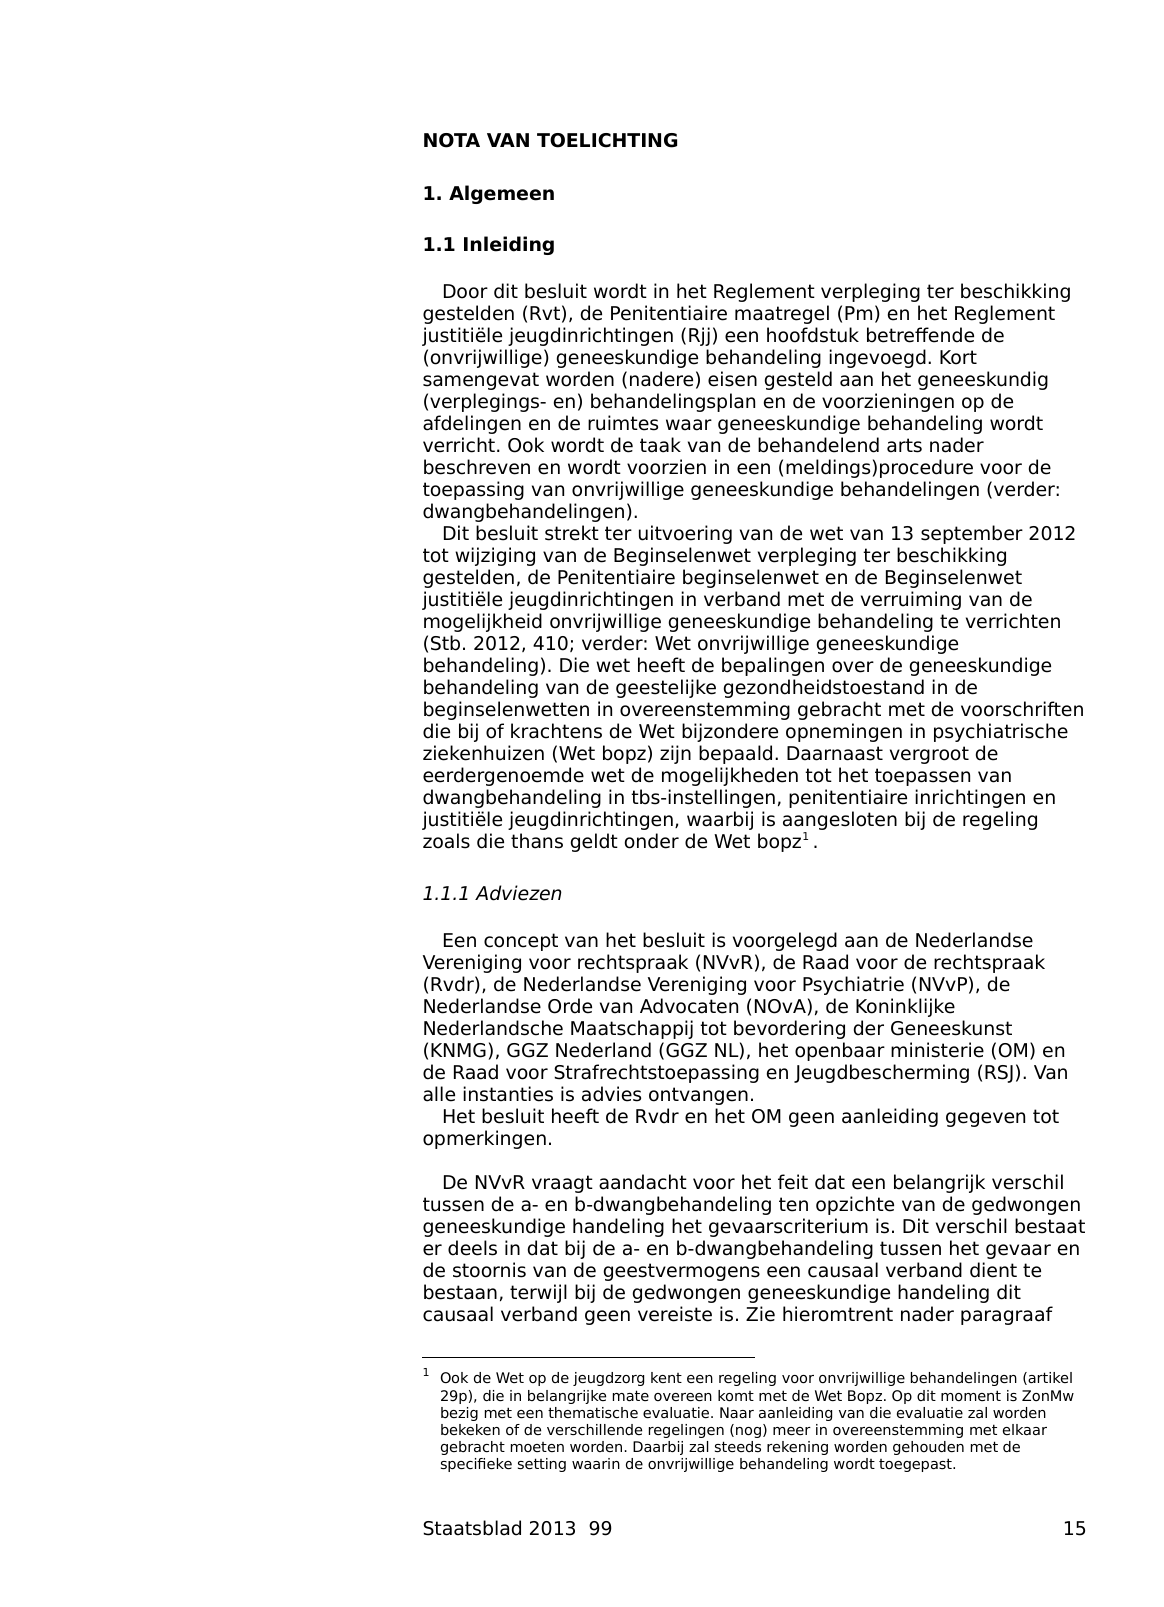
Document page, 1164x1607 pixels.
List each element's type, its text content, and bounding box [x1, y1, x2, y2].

subtitle 1. Algemeen [422, 182, 1087, 204]
text Ook de Wet op de jeugdzorg kent een regeling voor onvrijwillige behandelingen (artikel 29p), die in belangrijke mate overeen komt met de Wet Bopz. Op dit moment is ZonMw bezig met een thematische evaluatie. Naar aanleiding van die evaluatie zal worden bekeken of de verschillende regelingen (nog) meer in overeenstemming met elkaar gebracht moeten worden. Daarbij zal steeds rekening worden gehouden met de specifieke setting waarin de onvrijwillige behandeling wordt toegepast. [422, 1366, 1087, 1473]
subtitle NOTA VAN TOELICHTING [422, 130, 1087, 152]
subtitle 1.1 Inleiding [422, 234, 1087, 256]
text Door dit besluit wordt in het Reglement verpleging ter beschikking gestelden (Rvt), de Penitentiaire maatregel (Pm) en het Reglement justitiële jeugdinrichtingen (Rjj) een hoofdstuk betreffende de (onvrijwillige) geneeskundige behandeling ingevoegd. Kort samengevat worden (nadere) eisen gesteld aan het geneeskundig (verplegings- en) behandelingsplan en de voorzieningen op de afdelingen en de ruimtes waar geneeskundige behandeling wordt verricht. Ook wordt de taak van de behandelend arts nader beschreven en wordt voorzien in een (meldings)procedure voor de toepassing van onvrijwillige geneeskundige behandelingen (verder: dwangbehandelingen). [422, 281, 1087, 523]
text Het besluit heeft de Rvdr en het OM geen aanleiding gegeven tot opmerkingen. [422, 1106, 1087, 1149]
subtitle 1.1.1 Adviezen [422, 883, 1087, 905]
text Een concept van het besluit is voorgelegd aan de Nederlandse Vereniging voor rechtspraak (NVvR), de Raad voor de rechtspraak (Rvdr), de Nederlandse Vereniging voor Psychiatrie (NVvP), de Nederlandse Orde van Advocaten (NOvA), de Koninklijke Nederlandsche Maatschappij tot bevordering der Geneeskunst (KNMG), GGZ Nederland (GGZ NL), het openbaar ministerie (OM) en de Raad voor Strafrechtstoepassing en Jeugdbescherming (RSJ). Van alle instanties is advies ontvangen. [422, 930, 1087, 1106]
text Dit besluit strekt ter uitvoering van de wet van 13 september 2012 tot wijziging van de Beginselenwet verpleging ter beschikking gestelden, de Penitentiaire beginselenwet en de Beginselenwet justitiële jeugdinrichtingen in verband met de verruiming van de mogelijkheid onvrijwillige geneeskundige behandeling te verrichten (Stb. 2012, 410; verder: Wet onvrijwillige geneeskundige behandeling). Die wet heeft de bepalingen over de geneeskundige behandeling van de geestelijke gezondheidstoestand in de beginselenwetten in overeenstemming gebracht met de voorschriften die bij of krachtens de Wet bijzondere opnemingen in psychiatrische ziekenhuizen (Wet bopz) zijn bepaald. Daarnaast vergroot de eerdergenoemde wet de mogelijkheden tot het toepassen van dwangbehandeling in tbs-instellingen, penitentiaire inrichtingen en justitiële jeugdinrichtingen, waarbij is aangesloten bij de regeling zoals die thans geldt onder de Wet bopz. [422, 523, 1087, 853]
text De NVvR vraagt aandacht voor het feit dat een belangrijk verschil tussen de a- en b-dwangbehandeling ten opzichte van de gedwongen geneeskundige handeling het gevaarscriterium is. Dit verschil bestaat er deels in dat bij de a- en b-dwangbehandeling tussen het gevaar en de stoornis van de geestvermogens een causaal verband dient te bestaan, terwijl bij de gedwongen geneeskundige handeling dit causaal verband geen vereiste is. Zie hieromtrent nader paragraaf [422, 1172, 1087, 1326]
